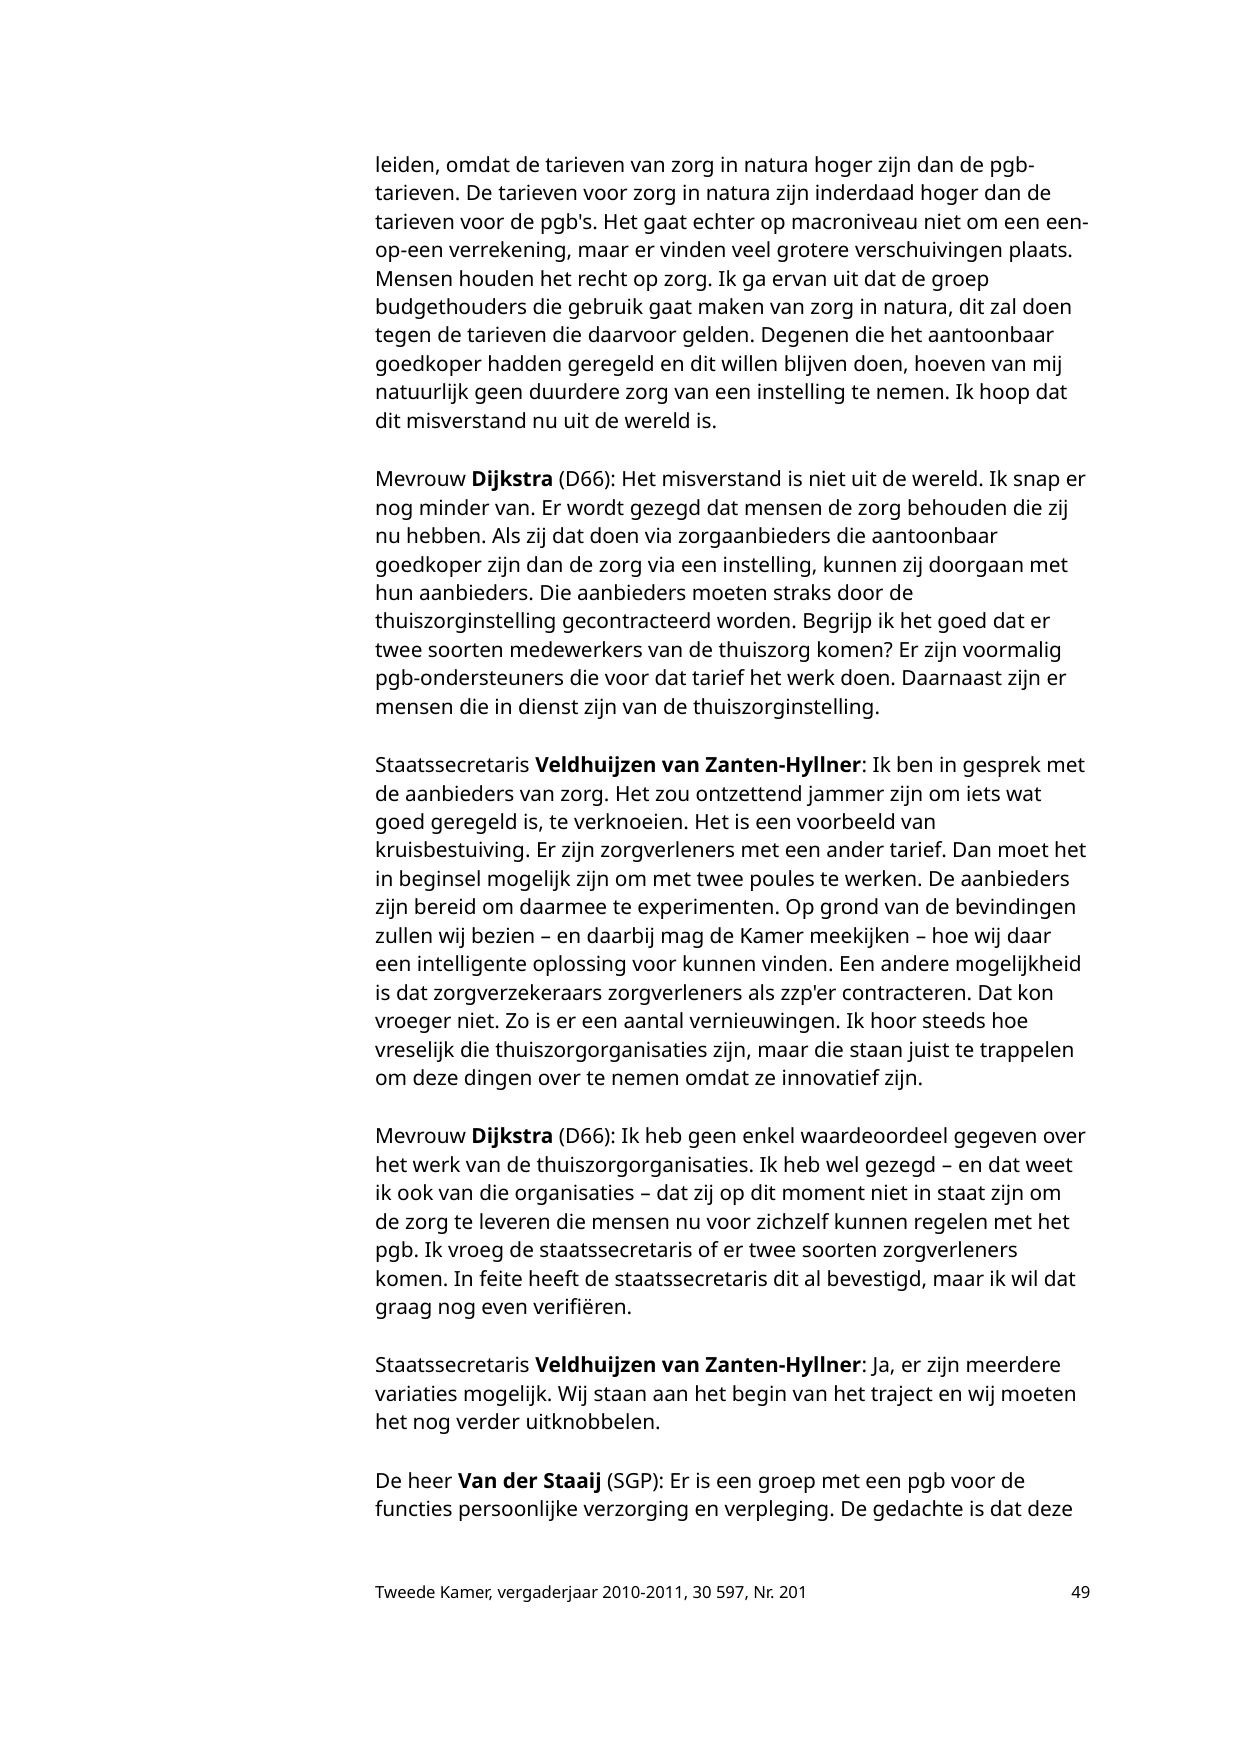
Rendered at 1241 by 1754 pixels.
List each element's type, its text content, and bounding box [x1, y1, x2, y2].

text De heer Van der Staaij (SGP): Er is een groep met een pgb voor de functies persoonlijke verzorging en verpleging. De gedachte is dat deze [375, 1466, 1090, 1523]
text Mevrouw Dijkstra (D66): Ik heb geen enkel waardeoordeel gegeven over het werk van de thuiszorgorganisaties. Ik heb wel gezegd – en dat weet ik ook van die organisaties – dat zij op dit moment niet in staat zijn om de zorg te leveren die mensen nu voor zichzelf kunnen regelen met het pgb. Ik vroeg de staatssecretaris of er twee soorten zorgverleners komen. In feite heeft de staatssecretaris dit al bevestigd, maar ik wil dat graag nog even verifiëren. [375, 1122, 1090, 1321]
text Staatssecretaris Veldhuijzen van Zanten-Hyllner: Ik ben in gesprek met de aanbieders van zorg. Het zou ontzettend jammer zijn om iets wat goed geregeld is, te verknoeien. Het is een voorbeeld van kruisbestuiving. Er zijn zorgverleners met een ander tarief. Dan moet het in beginsel mogelijk zijn om met twee poules te werken. De aanbieders zijn bereid om daarmee te experimenten. Op grond van de bevindingen zullen wij bezien – en daarbij mag de Kamer meekijken – hoe wij daar een intelligente oplossing voor kunnen vinden. Een andere mogelijkheid is dat zorgverzekeraars zorgverleners als zzp'er contracteren. Dat kon vroeger niet. Zo is er een aantal vernieuwingen. Ik hoor steeds hoe vreselijk die thuiszorgorganisaties zijn, maar die staan juist te trappelen om deze dingen over te nemen omdat ze innovatief zijn. [375, 750, 1090, 1092]
text Staatssecretaris Veldhuijzen van Zanten-Hyllner: Ja, er zijn meerdere variaties mogelijk. Wij staan aan het begin van het traject en wij moeten het nog verder uitknobbelen. [375, 1351, 1090, 1436]
text Mevrouw Dijkstra (D66): Het misverstand is niet uit de wereld. Ik snap er nog minder van. Er wordt gezegd dat mensen de zorg behouden die zij nu hebben. Als zij dat doen via zorgaanbieders die aantoonbaar goedkoper zijn dan de zorg via een instelling, kunnen zij doorgaan met hun aanbieders. Die aanbieders moeten straks door de thuiszorginstelling gecontracteerd worden. Begrijp ik het goed dat er twee soorten medewerkers van de thuiszorg komen? Er zijn voormalig pgb-ondersteuners die voor dat tarief het werk doen. Daarnaast zijn er mensen die in dienst zijn van de thuiszorginstelling. [375, 464, 1090, 720]
text leiden, omdat de tarieven van zorg in natura hoger zijn dan de pgb-tarieven. De tarieven voor zorg in natura zijn inderdaad hoger dan de tarieven voor de pgb's. Het gaat echter op macroniveau niet om een een-op-een verrekening, maar er vinden veel grotere verschuivingen plaats. Mensen houden het recht op zorg. Ik ga ervan uit dat de groep budgethouders die gebruik gaat maken van zorg in natura, dit zal doen tegen de tarieven die daarvoor gelden. Degenen die het aantoonbaar goedkoper hadden geregeld en dit willen blijven doen, hoeven van mij natuurlijk geen duurdere zorg van een instelling te nemen. Ik hoop dat dit misverstand nu uit de wereld is. [375, 150, 1090, 434]
